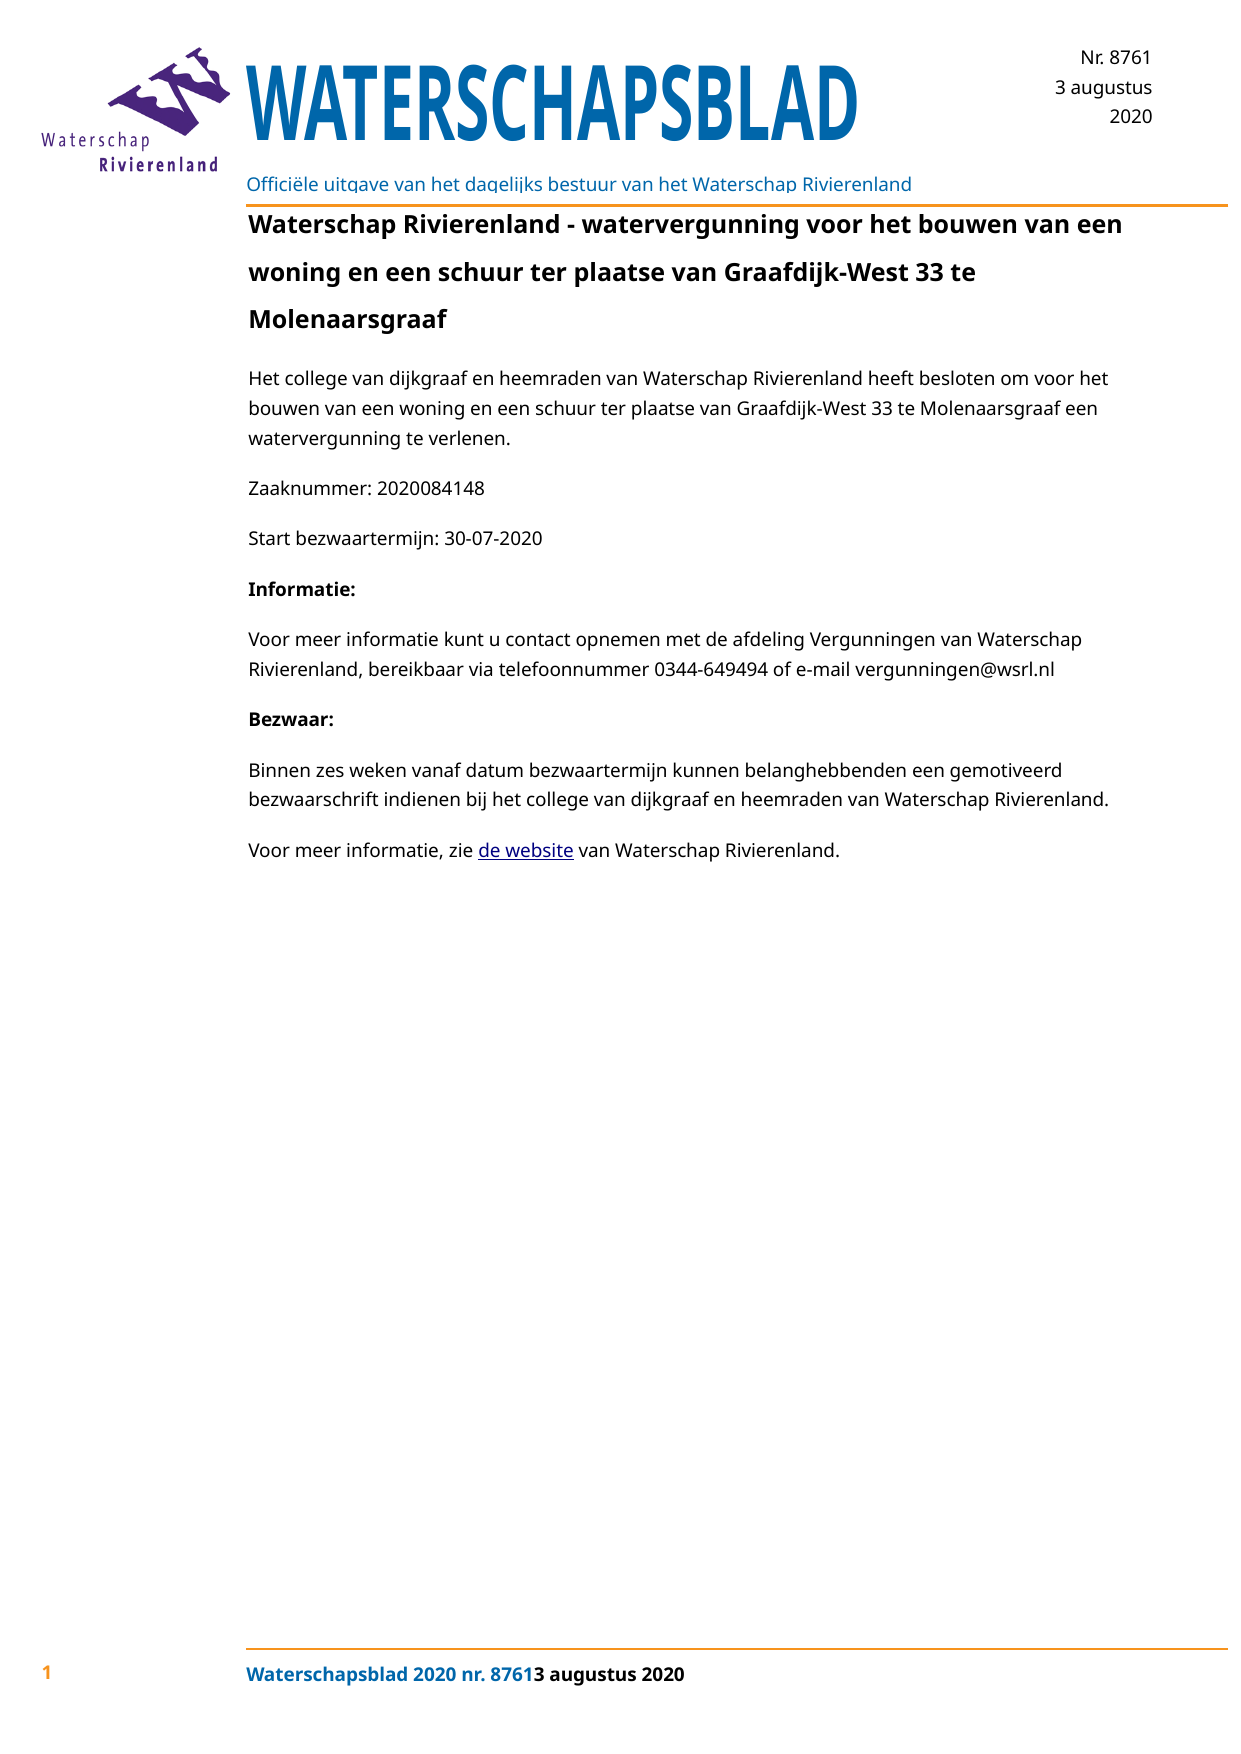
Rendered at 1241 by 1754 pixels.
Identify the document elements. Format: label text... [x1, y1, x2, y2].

text Start bezwaartermijn: 30-07-2020 [248, 526, 1152, 551]
text Binnen zes weken vanaf datum bezwaartermijn kunnen belanghebbenden een gemotiveerd bezwaarschrift indienen bij het college van dijkgraaf en heemraden van Waterschap Rivierenland. [248, 757, 1152, 812]
text Waterschap Rivierenland - watervergunning voor het bouwen van een woning en een schuur ter plaatse van Graafdijk-West 33 te Molenaarsgraaf [248, 207, 1152, 336]
text Voor meer informatie, zie de website van Waterschap Rivierenland. [248, 837, 1152, 862]
text Bezwaar: [248, 706, 1152, 732]
picture [41, 47, 231, 172]
text Informatie: [248, 576, 1152, 602]
text Voor meer informatie kunt u contact opnemen met de afdeling Vergunningen van Waterschap Rivierenland, bereikbaar via telefoonnummer 0344-649494 of e-mail vergunningen@wsrl.nl [248, 626, 1152, 682]
text Zaaknummer: 2020084148 [248, 475, 1152, 501]
text Het college van dijkgraaf en heemraden van Waterschap Rivierenland heeft besloten om voor het bouwen van een woning en een schuur ter plaatse van Graafdijk-West 33 te Molenaarsgraaf een watervergunning te verlenen. [248, 366, 1152, 450]
